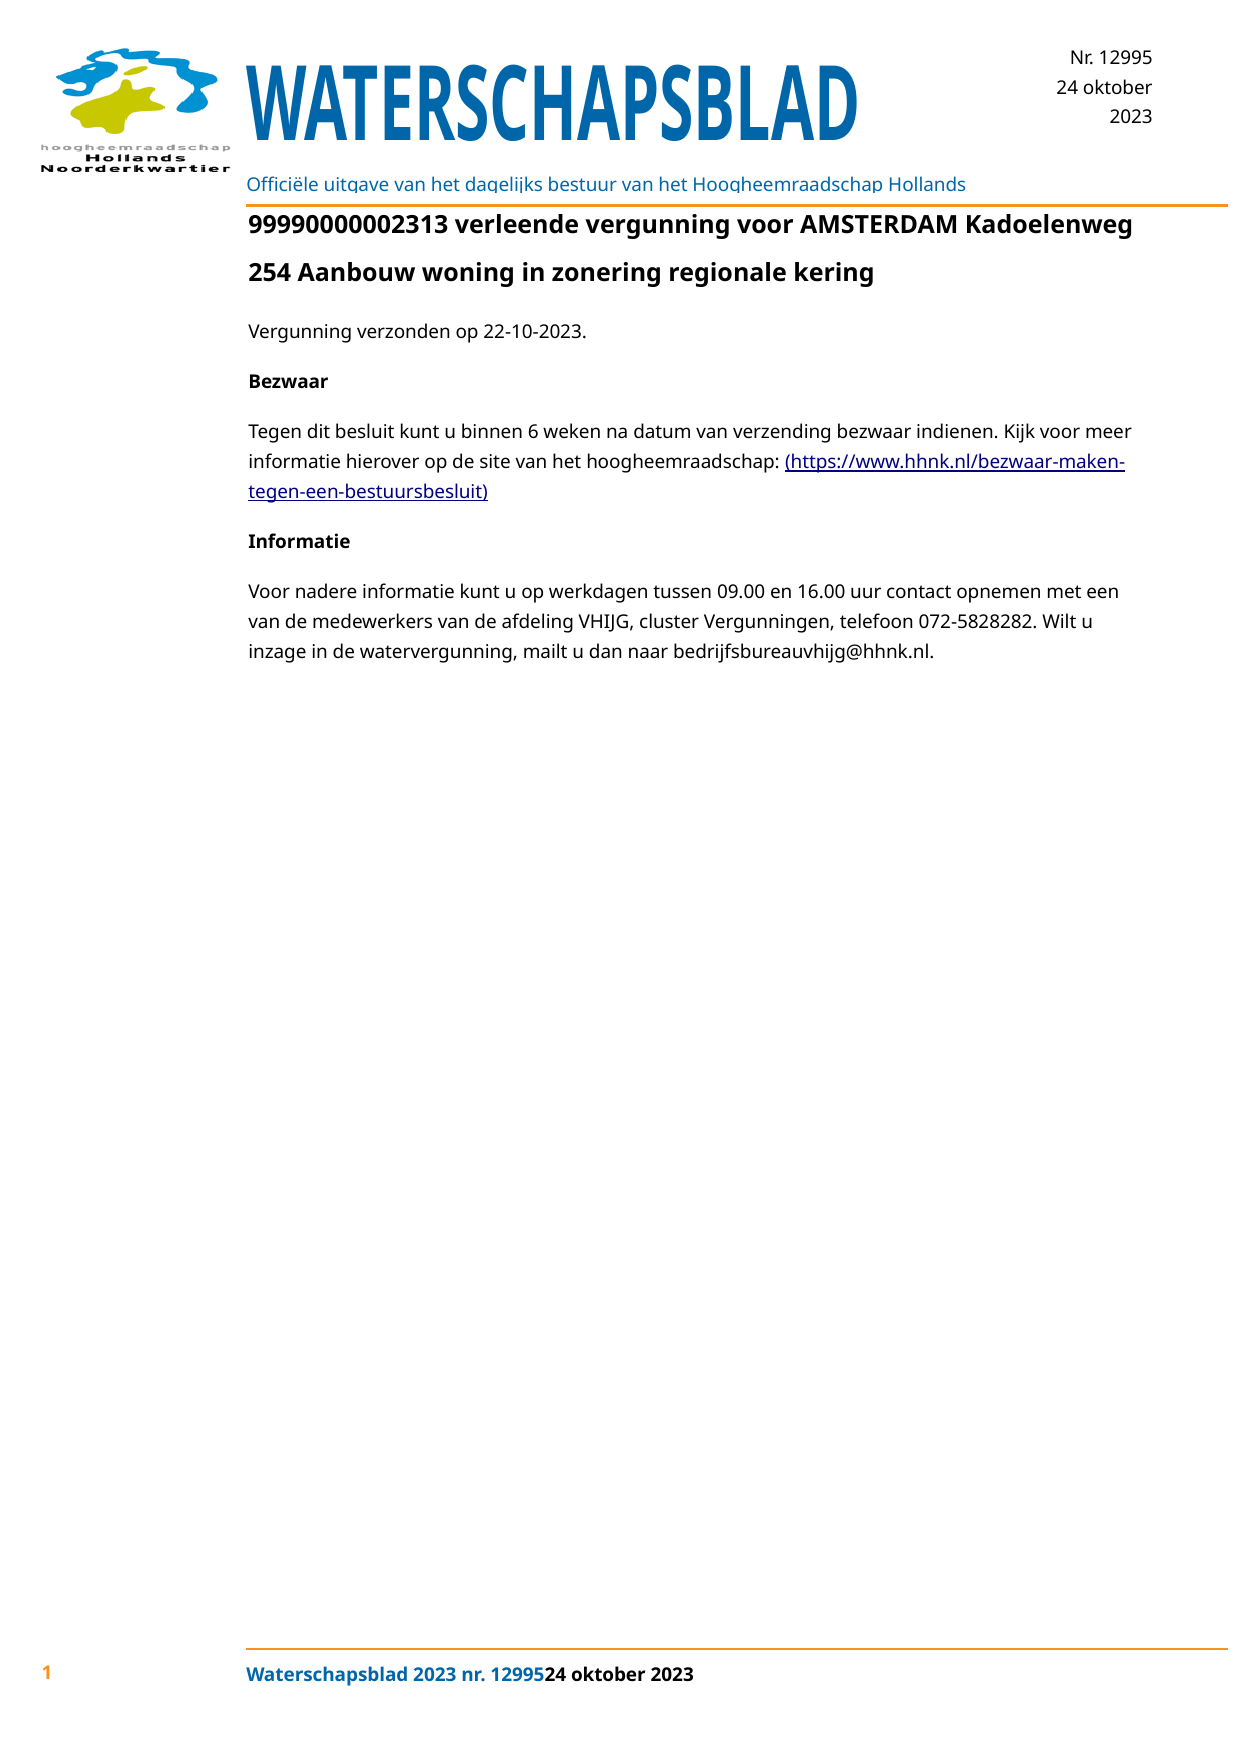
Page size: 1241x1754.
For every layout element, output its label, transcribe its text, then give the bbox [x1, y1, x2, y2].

text Informatie [248, 528, 1152, 554]
text Bezwaar [248, 368, 1152, 394]
picture [41, 47, 231, 172]
text 99990000002313 verleende vergunning voor AMSTERDAM Kadoelenweg 254 Aanbouw woning in zonering regionale kering [248, 207, 1152, 288]
text Voor nadere informatie kunt u op werkdagen tussen 09.00 en 16.00 uur contact opnemen met een van de medewerkers van de afdeling VHIJG, cluster Vergunningen, telefoon 072-5828282. Wilt u inzage in de watervergunning, mailt u dan naar bedrijfsbureauvhijg@hhnk.nl. [248, 579, 1152, 664]
text Vergunning verzonden op 22-10-2023. [248, 318, 1152, 344]
text Tegen dit besluit kunt u binnen 6 weken na datum van verzending bezwaar indienen. Kijk voor meer informatie hierover op de site van het hoogheemraadschap: (https://www.hhnk.nl/bezwaar-maken-tegen-een-bestuursbesluit) [248, 419, 1152, 504]
